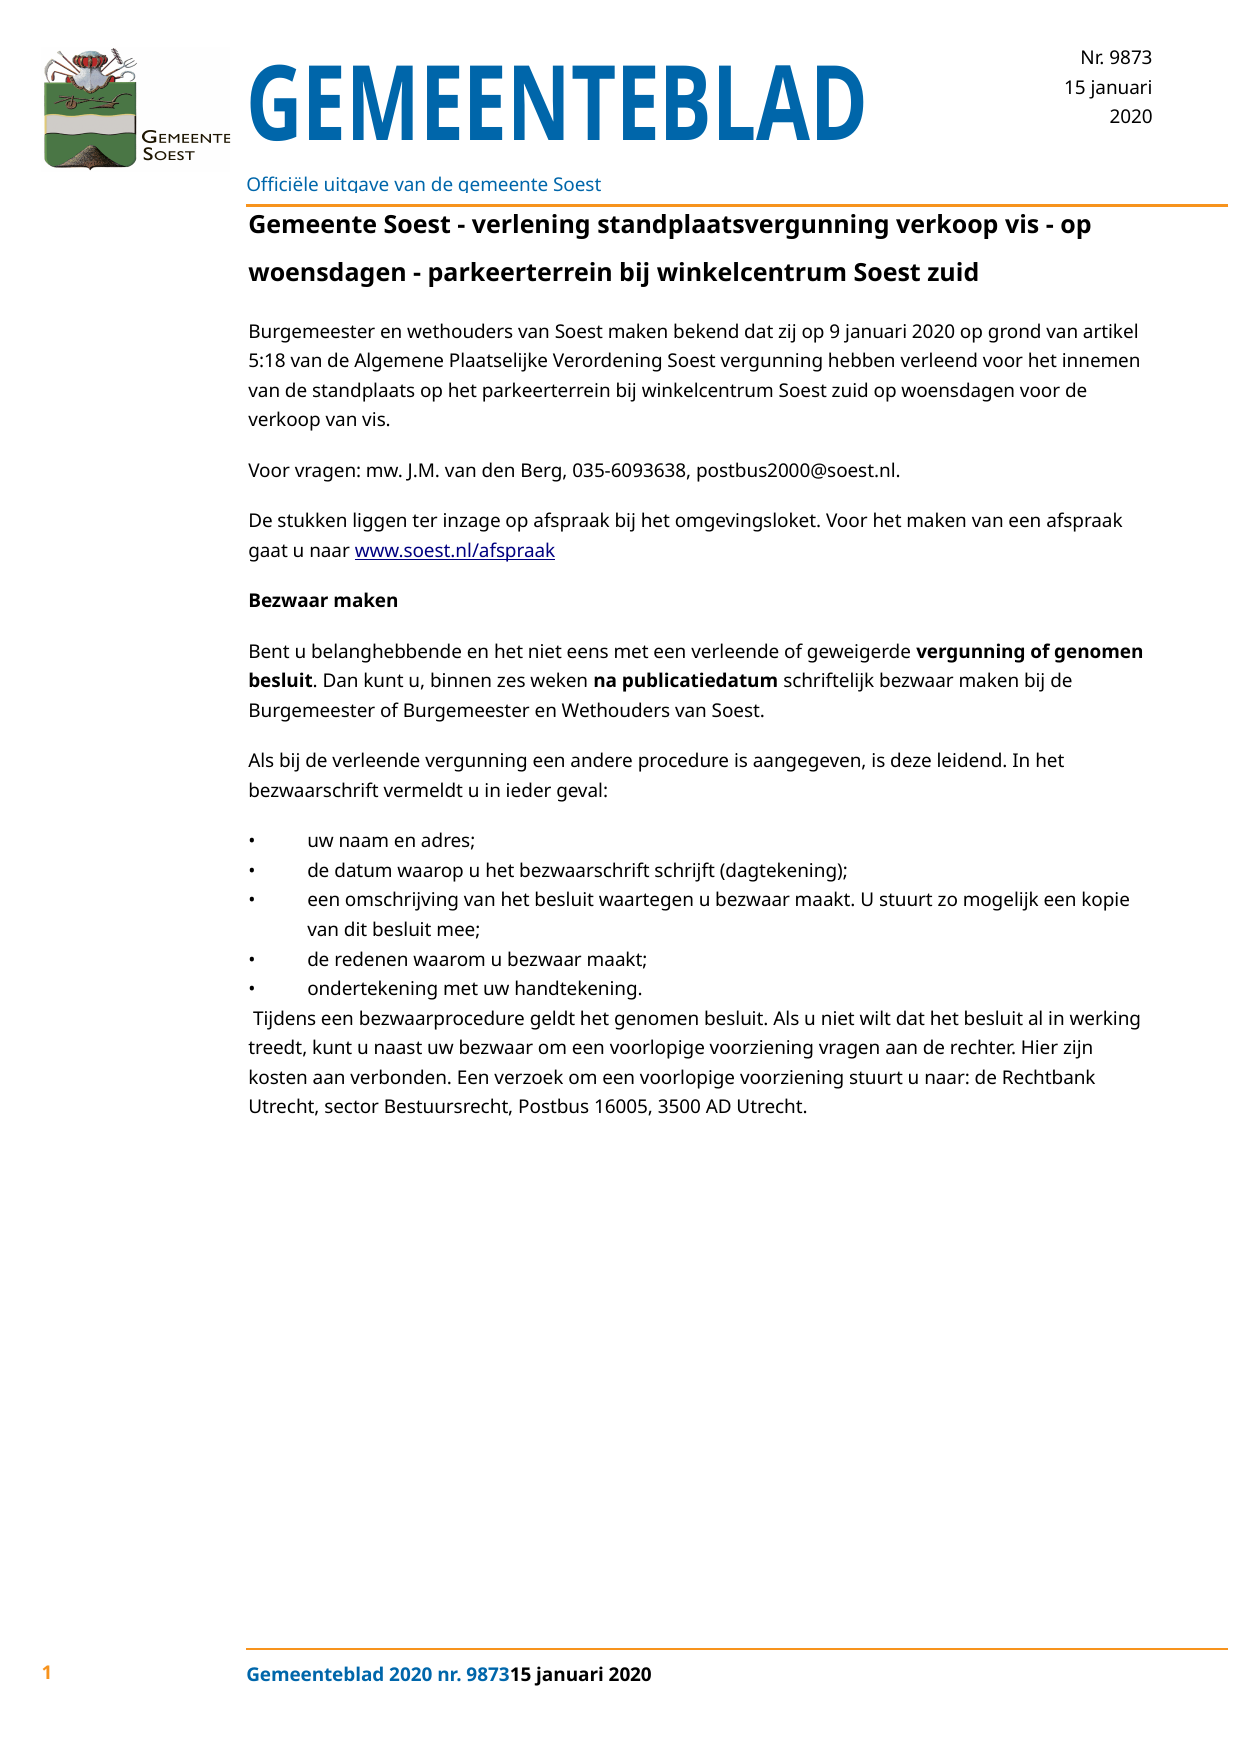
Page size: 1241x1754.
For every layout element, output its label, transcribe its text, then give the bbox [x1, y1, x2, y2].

text De stukken liggen ter inzage op afspraak bij het omgevingsloket. Voor het maken van een afspraak gaat u naar www.soest.nl/afspraak [248, 507, 1152, 563]
picture [41, 47, 231, 172]
text Burgemeester en wethouders van Soest maken bekend dat zij op 9 januari 2020 op grond van artikel 5:18 van de Algemene Plaatselijke Verordening Soest vergunning hebben verleend voor het innemen van de standplaats op het parkeerterrein bij winkelcentrum Soest zuid op woensdagen voor de verkoop van vis. [248, 318, 1152, 432]
list ondertekening met uw handtekening. [248, 975, 1152, 1001]
list de redenen waarom u bezwaar maakt; [248, 946, 1152, 972]
text Bent u belanghebbende en het niet eens met een verleende of geweigerde vergunning of genomen besluit. Dan kunt u, binnen zes weken na publicatiedatum schriftelijk bezwaar maken bij de Burgemeester of Burgemeester en Wethouders van Soest. [248, 638, 1152, 723]
list de datum waarop u het bezwaarschrift schrijft (dagtekening); [248, 857, 1152, 883]
text Als bij de verleende vergunning een andere procedure is aangegeven, is deze leidend. In het bezwaarschrift vermeldt u in ieder geval: [248, 747, 1152, 803]
list uw naam en adres; [248, 827, 1152, 853]
list een omschrijving van het besluit waartegen u bezwaar maakt. U stuurt zo mogelijk een kopie van dit besluit mee; [248, 887, 1152, 942]
text Voor vragen: mw. J.M. van den Berg, 035-6093638, postbus2000@soest.nl. [248, 457, 1152, 483]
text Tijdens een bezwaarprocedure geldt het genomen besluit. Als u niet wilt dat het besluit al in werking treedt, kunt u naast uw bezwaar om een voorlopige voorziening vragen aan de rechter. Hier zijn kosten aan verbonden. Een verzoek om een voorlopige voorziening stuurt u naar: de Rechtbank Utrecht, sector Bestuursrecht, Postbus 16005, 3500 AD Utrecht. [248, 1005, 1152, 1119]
text Gemeente Soest - verlening standplaatsvergunning verkoop vis - op woensdagen - parkeerterrein bij winkelcentrum Soest zuid [248, 207, 1152, 288]
text Bezwaar maken [248, 587, 1152, 613]
